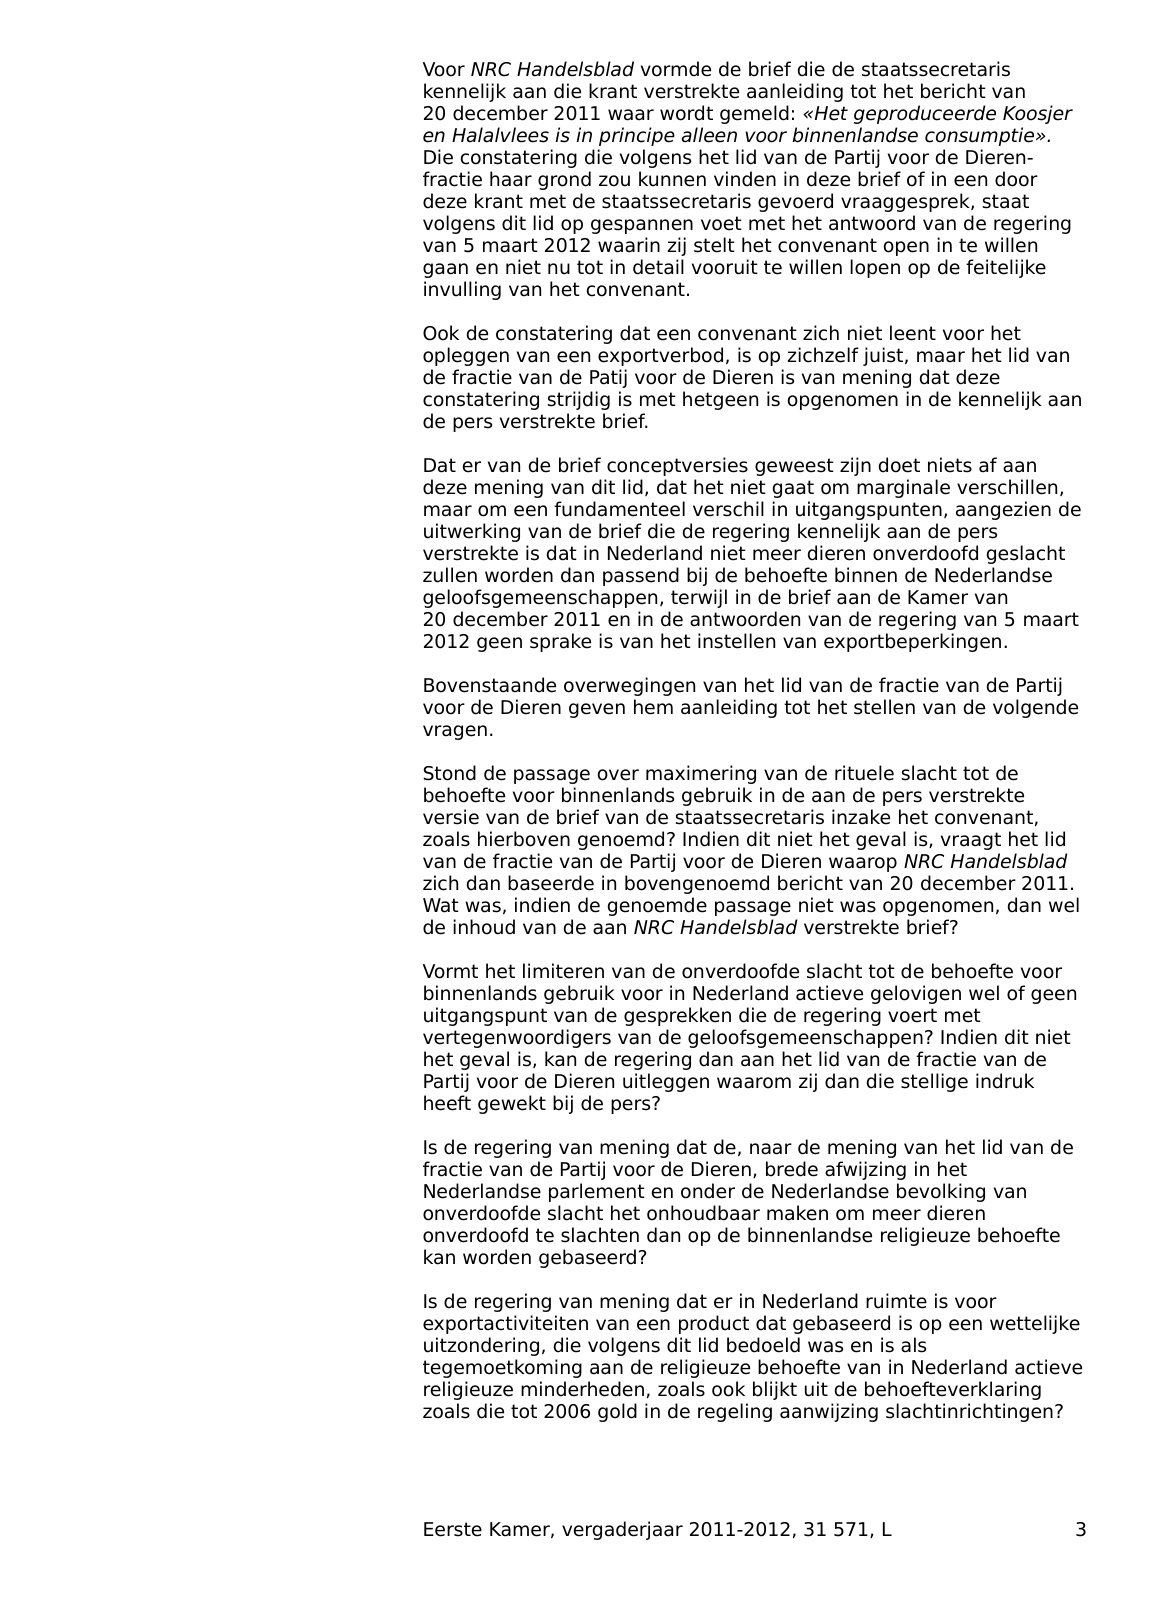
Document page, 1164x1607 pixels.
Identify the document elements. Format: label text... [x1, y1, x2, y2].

text Is de regering van mening dat er in Nederland ruimte is voor exportactiviteiten van een product dat gebaseerd is op een wettelijke uitzondering, die volgens dit lid bedoeld was en is als tegemoetkoming aan de religieuze behoefte van in Nederland actieve religieuze minderheden, zoals ook blijkt uit de behoefteverklaring zoals die tot 2006 gold in de regeling aanwijzing slachtinrichtingen? [422, 1291, 1087, 1423]
text Dat er van de brief conceptversies geweest zijn doet niets af aan deze mening van dit lid, dat het niet gaat om marginale verschillen, maar om een fundamenteel verschil in uitgangspunten, aangezien de uitwerking van de brief die de regering kennelijk aan de pers verstrekte is dat in Nederland niet meer dieren onverdoofd geslacht zullen worden dan passend bij de behoefte binnen de Nederlandse geloofsgemeenschappen, terwijl in de brief aan de Kamer van 20 december 2011 en in de antwoorden van de regering van 5 maart 2012 geen sprake is van het instellen van exportbeperkingen. [422, 455, 1087, 653]
text Ook de constatering dat een convenant zich niet leent voor het opleggen van een exportverbod, is op zichzelf juist, maar het lid van de fractie van de Patij voor de Dieren is van mening dat deze constatering strijdig is met hetgeen is opgenomen in de kennelijk aan de pers verstrekte brief. [422, 323, 1087, 433]
text Bovenstaande overwegingen van het lid van de fractie van de Partij voor de Dieren geven hem aanleiding tot het stellen van de volgende vragen. [422, 675, 1087, 741]
text Voor NRC Handelsblad vormde de brief die de staatssecretaris kennelijk aan die krant verstrekte aanleiding tot het bericht van 20 december 2011 waar wordt gemeld: «Het geproduceerde Koosjer en Halalvlees is in principe alleen voor binnenlandse consumptie». Die constatering die volgens het lid van de Partij voor de Dieren-fractie haar grond zou kunnen vinden in deze brief of in een door deze krant met de staatssecretaris gevoerd vraaggesprek, staat volgens dit lid op gespannen voet met het antwoord van de regering van 5 maart 2012 waarin zij stelt het convenant open in te willen gaan en niet nu tot in detail vooruit te willen lopen op de feitelijke invulling van het convenant. [422, 59, 1087, 301]
text Stond de passage over maximering van de rituele slacht tot de behoefte voor binnenlands gebruik in de aan de pers verstrekte versie van de brief van de staatssecretaris inzake het convenant, zoals hierboven genoemd? Indien dit niet het geval is, vraagt het lid van de fractie van de Partij voor de Dieren waarop NRC Handelsblad zich dan baseerde in bovengenoemd bericht van 20 december 2011. Wat was, indien de genoemde passage niet was opgenomen, dan wel de inhoud van de aan NRC Handelsblad verstrekte brief? [422, 763, 1087, 939]
text Vormt het limiteren van de onverdoofde slacht tot de behoefte voor binnenlands gebruik voor in Nederland actieve gelovigen wel of geen uitgangspunt van de gesprekken die de regering voert met vertegenwoordigers van de geloofsgemeenschappen? Indien dit niet het geval is, kan de regering dan aan het lid van de fractie van de Partij voor de Dieren uitleggen waarom zij dan die stellige indruk heeft gewekt bij de pers? [422, 961, 1087, 1115]
text Is de regering van mening dat de, naar de mening van het lid van de fractie van de Partij voor de Dieren, brede afwijzing in het Nederlandse parlement en onder de Nederlandse bevolking van onverdoofde slacht het onhoudbaar maken om meer dieren onverdoofd te slachten dan op de binnenlandse religieuze behoefte kan worden gebaseerd? [422, 1137, 1087, 1269]
